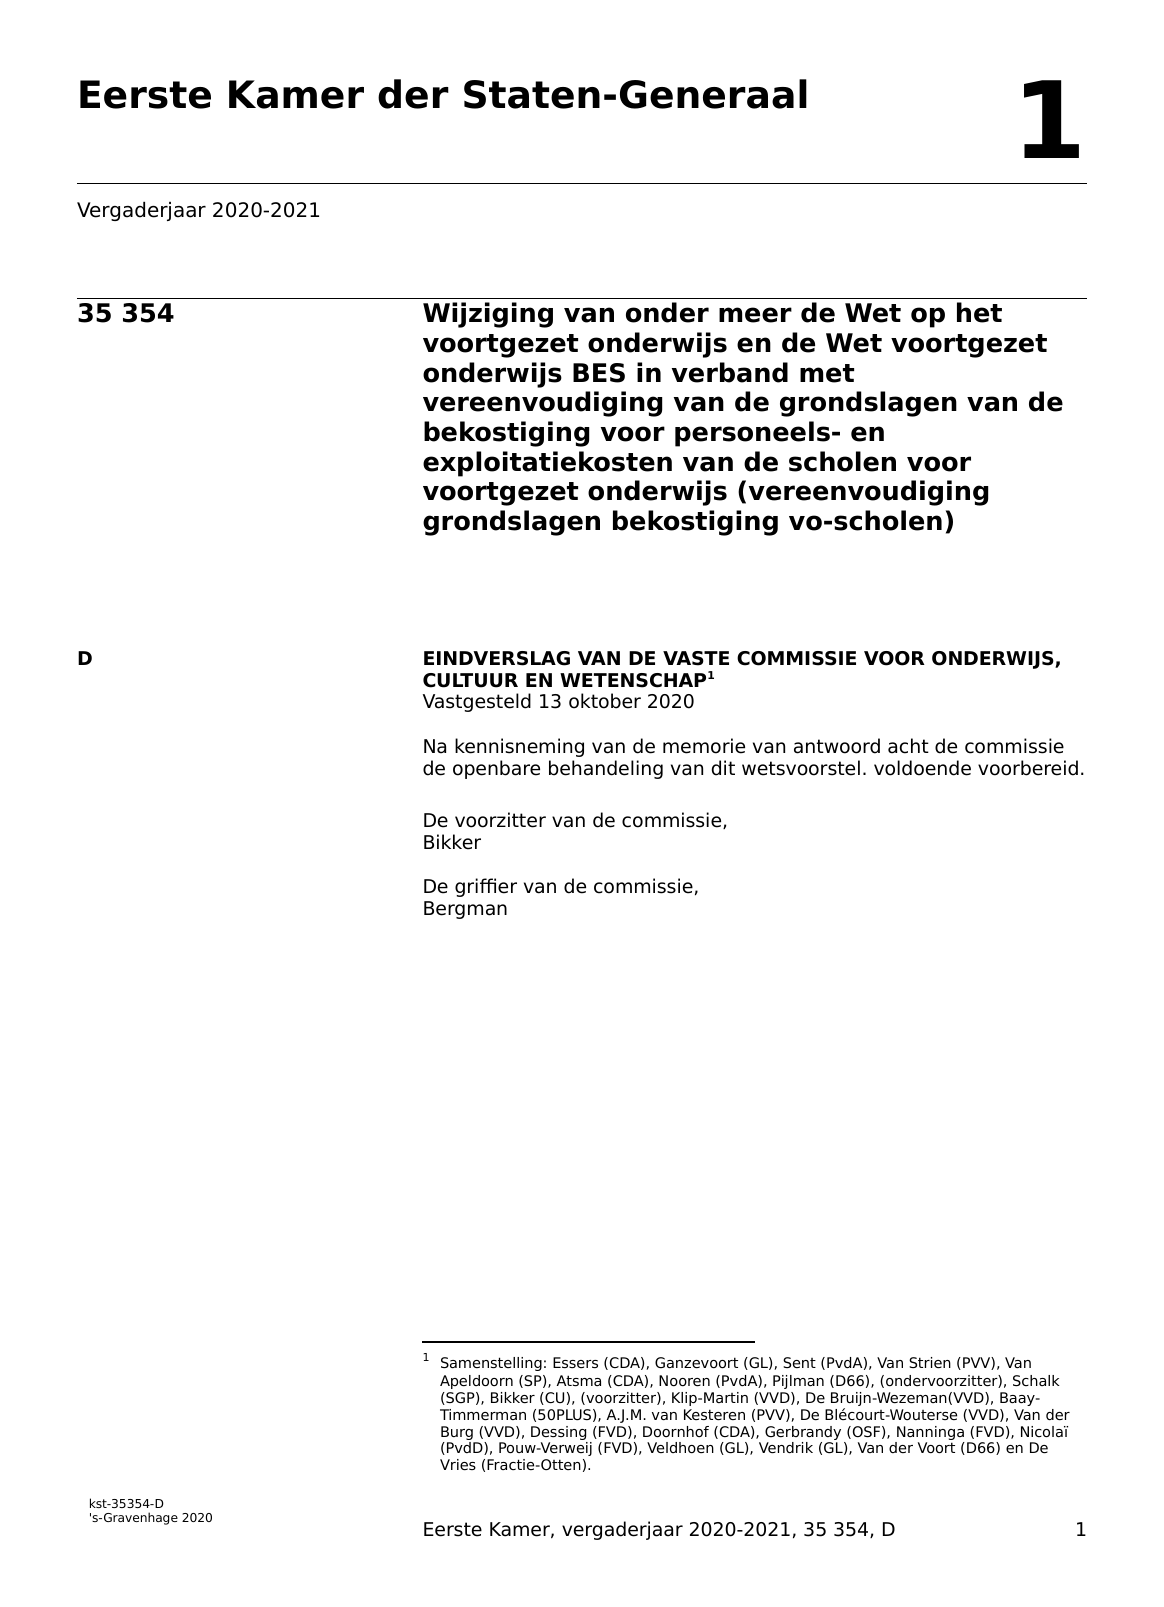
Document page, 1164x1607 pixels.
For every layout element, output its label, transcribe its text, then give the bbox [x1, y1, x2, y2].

text 's-Gravenhage 2020 [88, 1511, 323, 1525]
table_header 1 [886, 59, 1087, 183]
text De griffier van de commissie, Bergman [422, 876, 1087, 920]
table_cell Vergaderjaar 2020-2021 [77, 184, 1087, 298]
text Samenstelling: Essers (CDA), Ganzevoort (GL), Sent (PvdA), Van Strien (PVV), Van Apeldoorn (SP), Atsma (CDA), Nooren (PvdA), Pijlman (D66), (ondervoorzitter), Schalk (SGP), Bikker (CU), (voorzitter), Klip-Martin (VVD), De Bruijn-Wezeman(VVD), Baay-Timmerman (50PLUS), A.J.M. van Kesteren (PVV), De Blécourt-Wouterse (VVD), Van der Burg (VVD), Dessing (FVD), Doornhof (CDA), Gerbrandy (OSF), Nanninga (FVD), Nicolaï (PvdD), Pouw-Verweij (FVD), Veldhoen (GL), Vendrik (GL), Van der Voort (D66) en De Vries (Fractie-Otten). [422, 1351, 1087, 1474]
subtitle D EINDVERSLAG VAN DE VASTE COMMISSIE VOOR ONDERWIJS, CULTUUR EN WETENSCHAP [77, 647, 1087, 691]
table_header Eerste Kamer der Staten-Generaal [77, 59, 886, 183]
text kst-35354-D [88, 1497, 323, 1511]
text Na kennisneming van de memorie van antwoord acht de commissie de openbare behandeling van dit wetsvoorstel. voldoende voorbereid. [422, 736, 1087, 779]
subtitle 35 354 Wijziging van onder meer de Wet op het voortgezet onderwijs en de Wet voortgezet onderwijs BES in verband met vereenvoudiging van de grondslagen van de bekostiging voor personeels- en exploitatiekosten van de scholen voor voortgezet onderwijs (vereenvoudiging grondslagen bekostiging vo-scholen) [77, 299, 1087, 536]
text De voorzitter van de commissie, Bikker [422, 809, 1087, 853]
text Vastgesteld 13 oktober 2020 [422, 691, 1087, 713]
